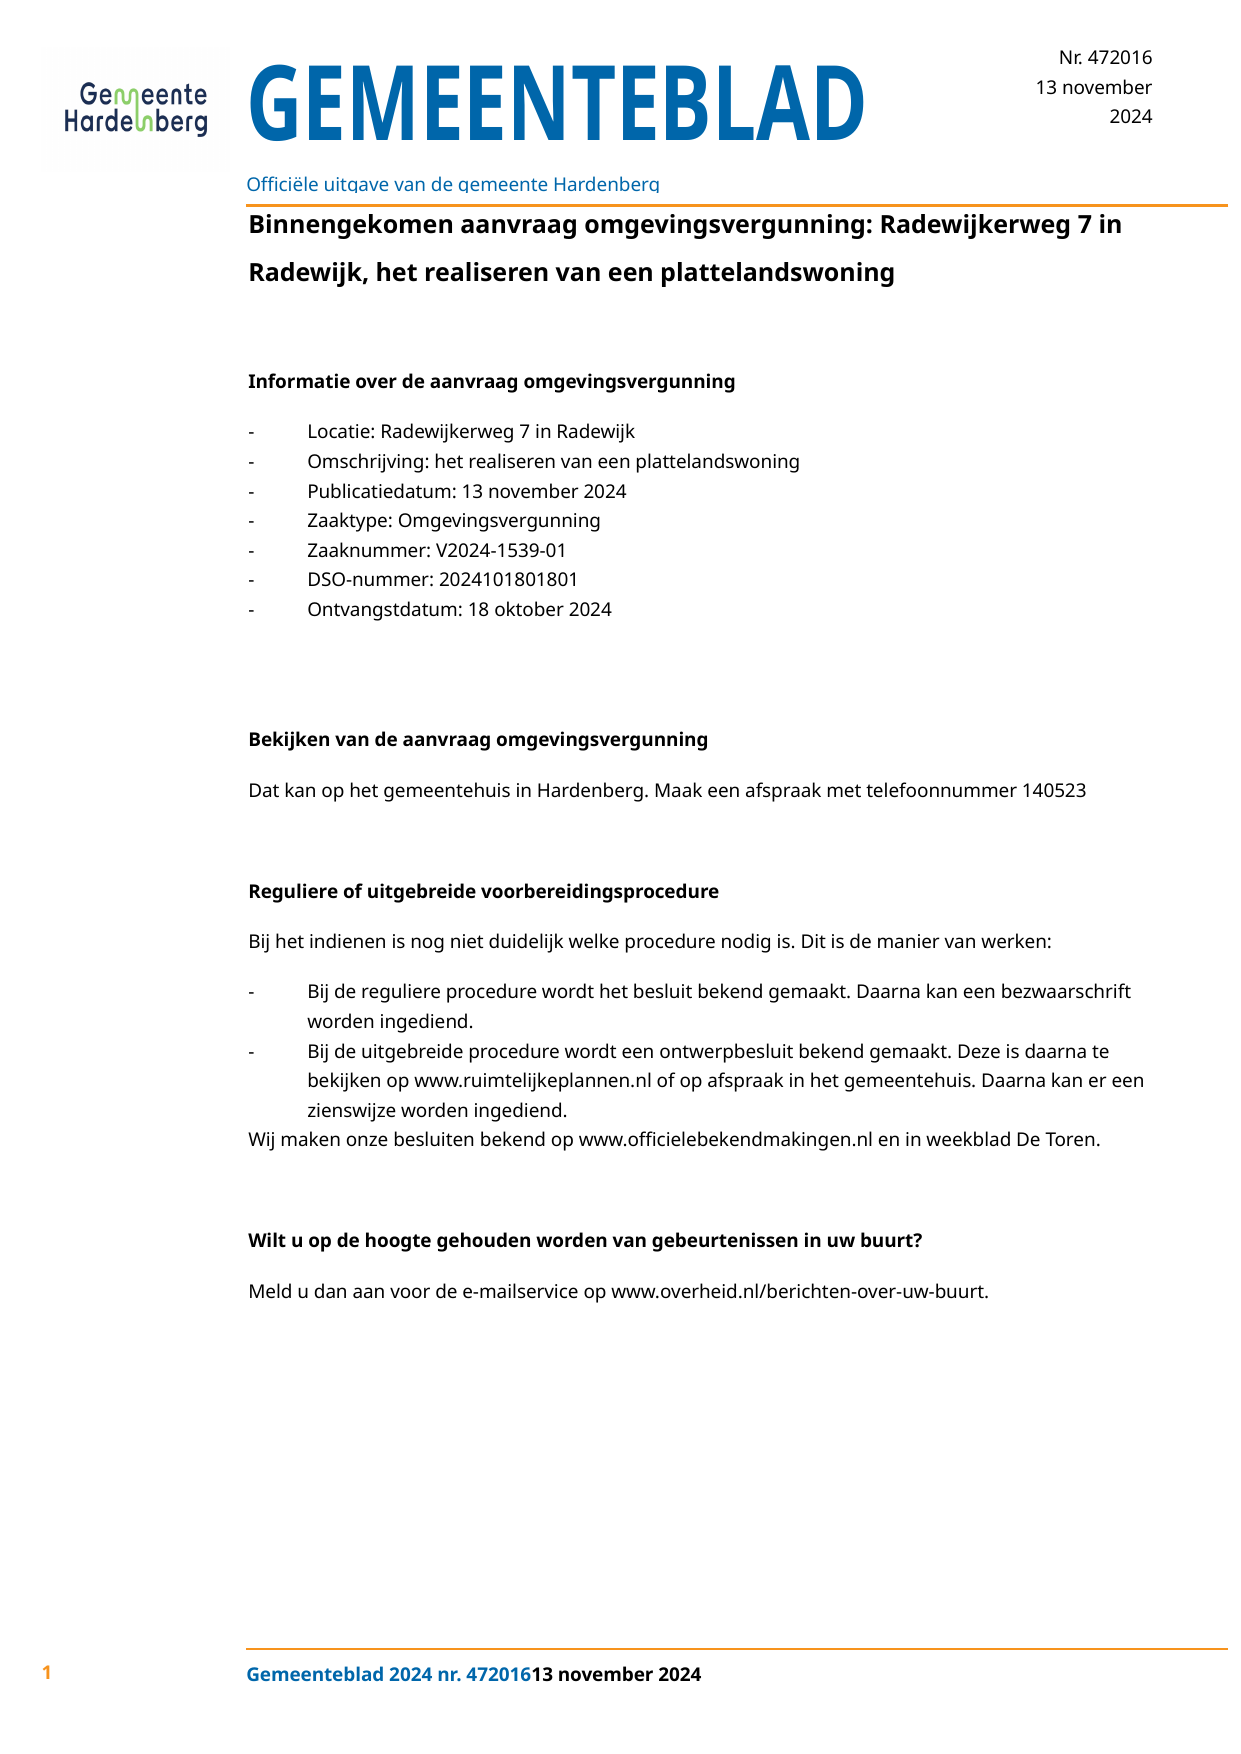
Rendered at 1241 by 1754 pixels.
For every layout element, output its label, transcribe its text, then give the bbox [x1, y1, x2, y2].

text Wilt u op de hoogte gehouden worden van gebeurtenissen in uw buurt? [248, 1227, 1152, 1253]
list DSO-nummer: 2024101801801 [248, 567, 1152, 592]
list Zaaktype: Omgevingsvergunning [248, 507, 1152, 533]
text Meld u dan aan voor de e-mailservice op www.overheid.nl/berichten-over-uw-buurt. [248, 1278, 1152, 1304]
text Reguliere of uitgebreide voorbereidingsprocedure [248, 878, 1152, 904]
list Bij de reguliere procedure wordt het besluit bekend gemaakt. Daarna kan een bezwaarschrift worden ingediend. [248, 979, 1152, 1034]
picture [41, 47, 231, 172]
text Bij het indienen is nog niet duidelijk welke procedure nodig is. Dit is de manier van werken: [248, 928, 1152, 954]
list Publicatiedatum: 13 november 2024 [248, 478, 1152, 504]
text Wij maken onze besluiten bekend op www.officielebekendmakingen.nl en in weekblad De Toren. [248, 1127, 1152, 1152]
text Dat kan op het gemeentehuis in Hardenberg. Maak een afspraak met telefoonnummer 140523 [248, 777, 1152, 803]
list Omschrijving: het realiseren van een plattelandswoning [248, 448, 1152, 474]
text Bekijken van de aanvraag omgevingsvergunning [248, 727, 1152, 752]
list Locatie: Radewijkerweg 7 in Radewijk [248, 419, 1152, 444]
text Informatie over de aanvraag omgevingsvergunning [248, 368, 1152, 394]
list Bij de uitgebreide procedure wordt een ontwerpbesluit bekend gemaakt. Deze is daarna te bekijken op www.ruimtelijkeplannen.nl of op afspraak in het gemeentehuis. Daarna kan er een zienswijze worden ingediend. [248, 1038, 1152, 1123]
list Ontvangstdatum: 18 oktober 2024 [248, 596, 1152, 622]
list Zaaknummer: V2024-1539-01 [248, 537, 1152, 563]
text Binnengekomen aanvraag omgevingsvergunning: Radewijkerweg 7 in Radewijk, het realiseren van een plattelandswoning [248, 207, 1152, 288]
